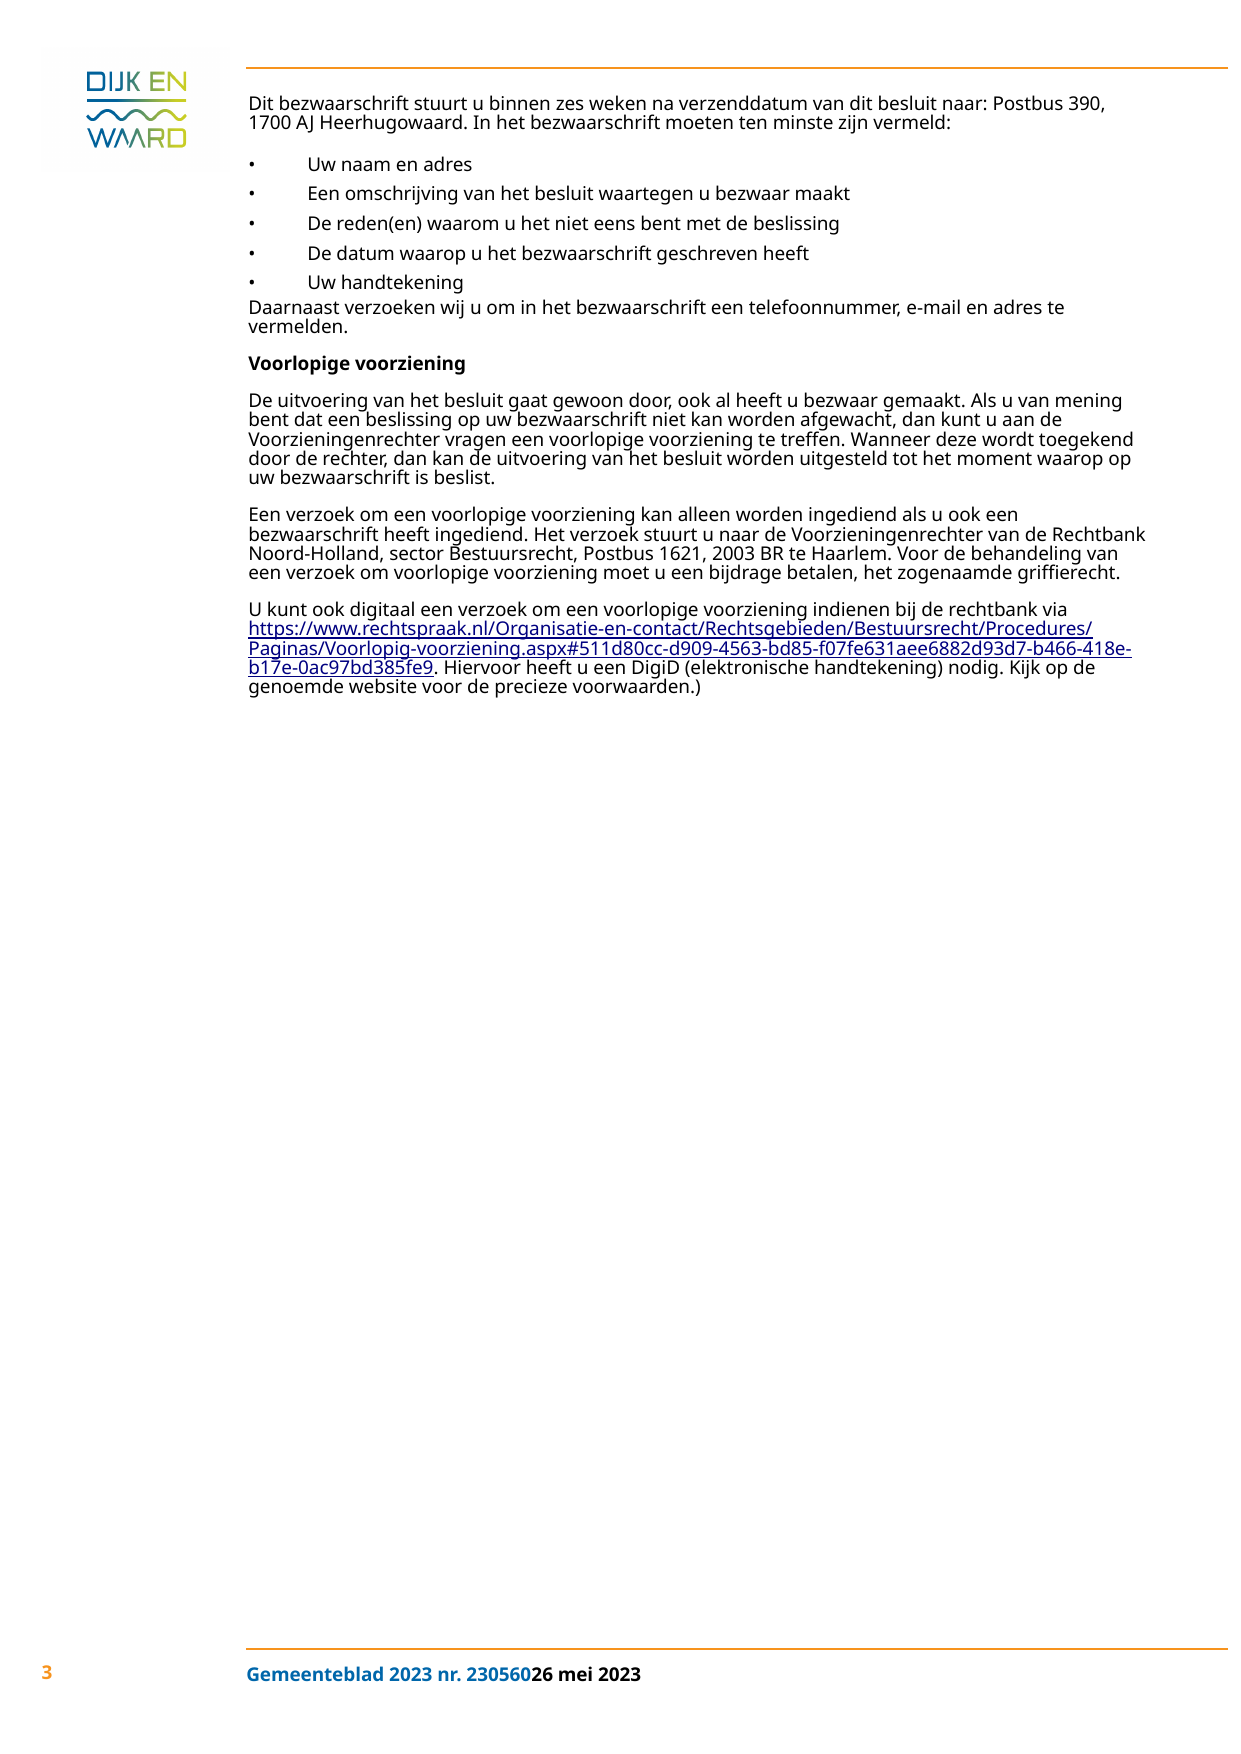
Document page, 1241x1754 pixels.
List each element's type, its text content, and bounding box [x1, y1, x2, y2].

list De datum waarop u het bezwaarschrift geschreven heeft [248, 240, 1152, 266]
text U kunt ook digitaal een verzoek om een voorlopige voorziening indienen bij de rechtbank via https://www.rechtspraak.nl/Organisatie-en-contact/Rechtsgebieden/Bestuursrecht/Procedures/Paginas/Voorlopig-voorziening.aspx#511d80cc-d909-4563-bd85-f07fe631aee6882d93d7-b466-418e-b17e-0ac97bd385fe9. Hiervoor heeft u een DigiD (elektronische handtekening) nodig. Kijk op de genoemde website voor de precieze voorwaarden.) [248, 601, 1152, 697]
list De reden(en) waarom u het niet eens bent met de beslissing [248, 210, 1152, 236]
text Voorlopige voorziening [248, 355, 1152, 374]
text Een verzoek om een voorlopige voorziening kan alleen worden ingediend als u ook een bezwaarschrift heeft ingediend. Het verzoek stuurt u naar de Voorzieningenrechter van de Rechtbank Noord-Holland, sector Bestuursrecht, Postbus 1621, 2003 BR te Haarlem. Voor de behandeling van een verzoek om voorlopige voorziening moet u een bijdrage betalen, het zogenaamde griffierecht. [248, 506, 1152, 583]
text Dit bezwaarschrift stuurt u binnen zes weken na verzenddatum van dit besluit naar: Postbus 390, 1700 AJ Heerhugowaard. In het bezwaarschrift moeten ten minste zijn vermeld: [248, 95, 1152, 133]
text De uitvoering van het besluit gaat gewoon door, ook al heeft u bezwaar gemaakt. Als u van mening bent dat een beslissing op uw bezwaarschrift niet kan worden afgewacht, dan kunt u aan de Voorzieningenrechter vragen een voorlopige voorziening te treffen. Wanneer deze wordt toegekend door de rechter, dan kan de uitvoering van het besluit worden uitgesteld tot het moment waarop op uw bezwaarschrift is beslist. [248, 392, 1152, 488]
list Uw handtekening [248, 269, 1152, 295]
list Uw naam en adres [248, 151, 1152, 177]
picture [41, 47, 231, 172]
list Een omschrijving van het besluit waartegen u bezwaar maakt [248, 181, 1152, 206]
text Daarnaast verzoeken wij u om in het bezwaarschrift een telefoonnummer, e-mail en adres te vermelden. [248, 299, 1152, 337]
